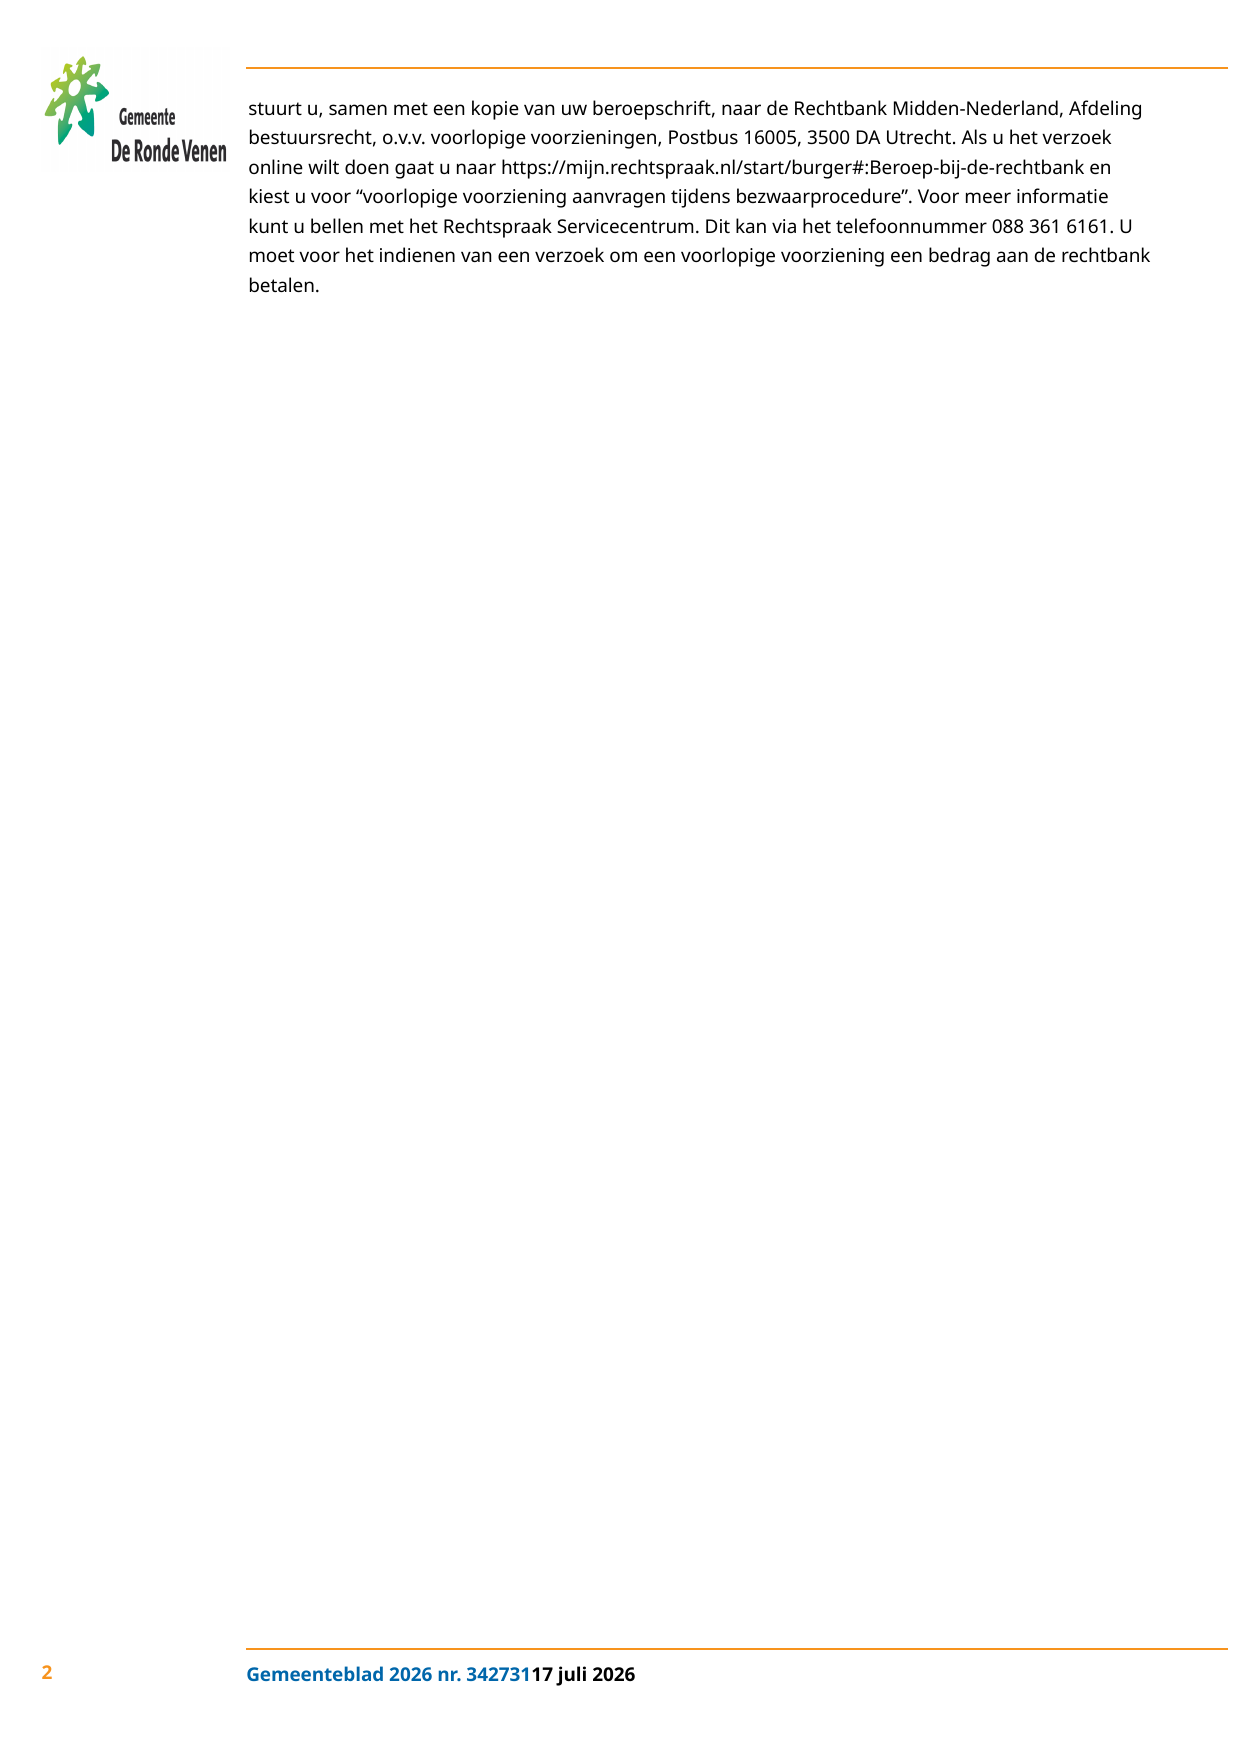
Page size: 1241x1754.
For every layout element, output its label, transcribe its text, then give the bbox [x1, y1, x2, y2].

text stuurt u, samen met een kopie van uw beroepschrift, naar de Rechtbank Midden-Nederland, Afdeling bestuursrecht, o.v.v. voorlopige voorzieningen, Postbus 16005, 3500 DA Utrecht. Als u het verzoek online wilt doen gaat u naar https://mijn.rechtspraak.nl/start/burger#:Beroep-bij-de-rechtbank en kiest u voor “voorlopige voorziening aanvragen tijdens bezwaarprocedure”. Voor meer informatie kunt u bellen met het Rechtspraak Servicecentrum. Dit kan via het telefoonnummer 088 361 6161. U moet voor het indienen van een verzoek om een voorlopige voorziening een bedrag aan de rechtbank betalen. [248, 95, 1152, 298]
picture [41, 47, 231, 172]
